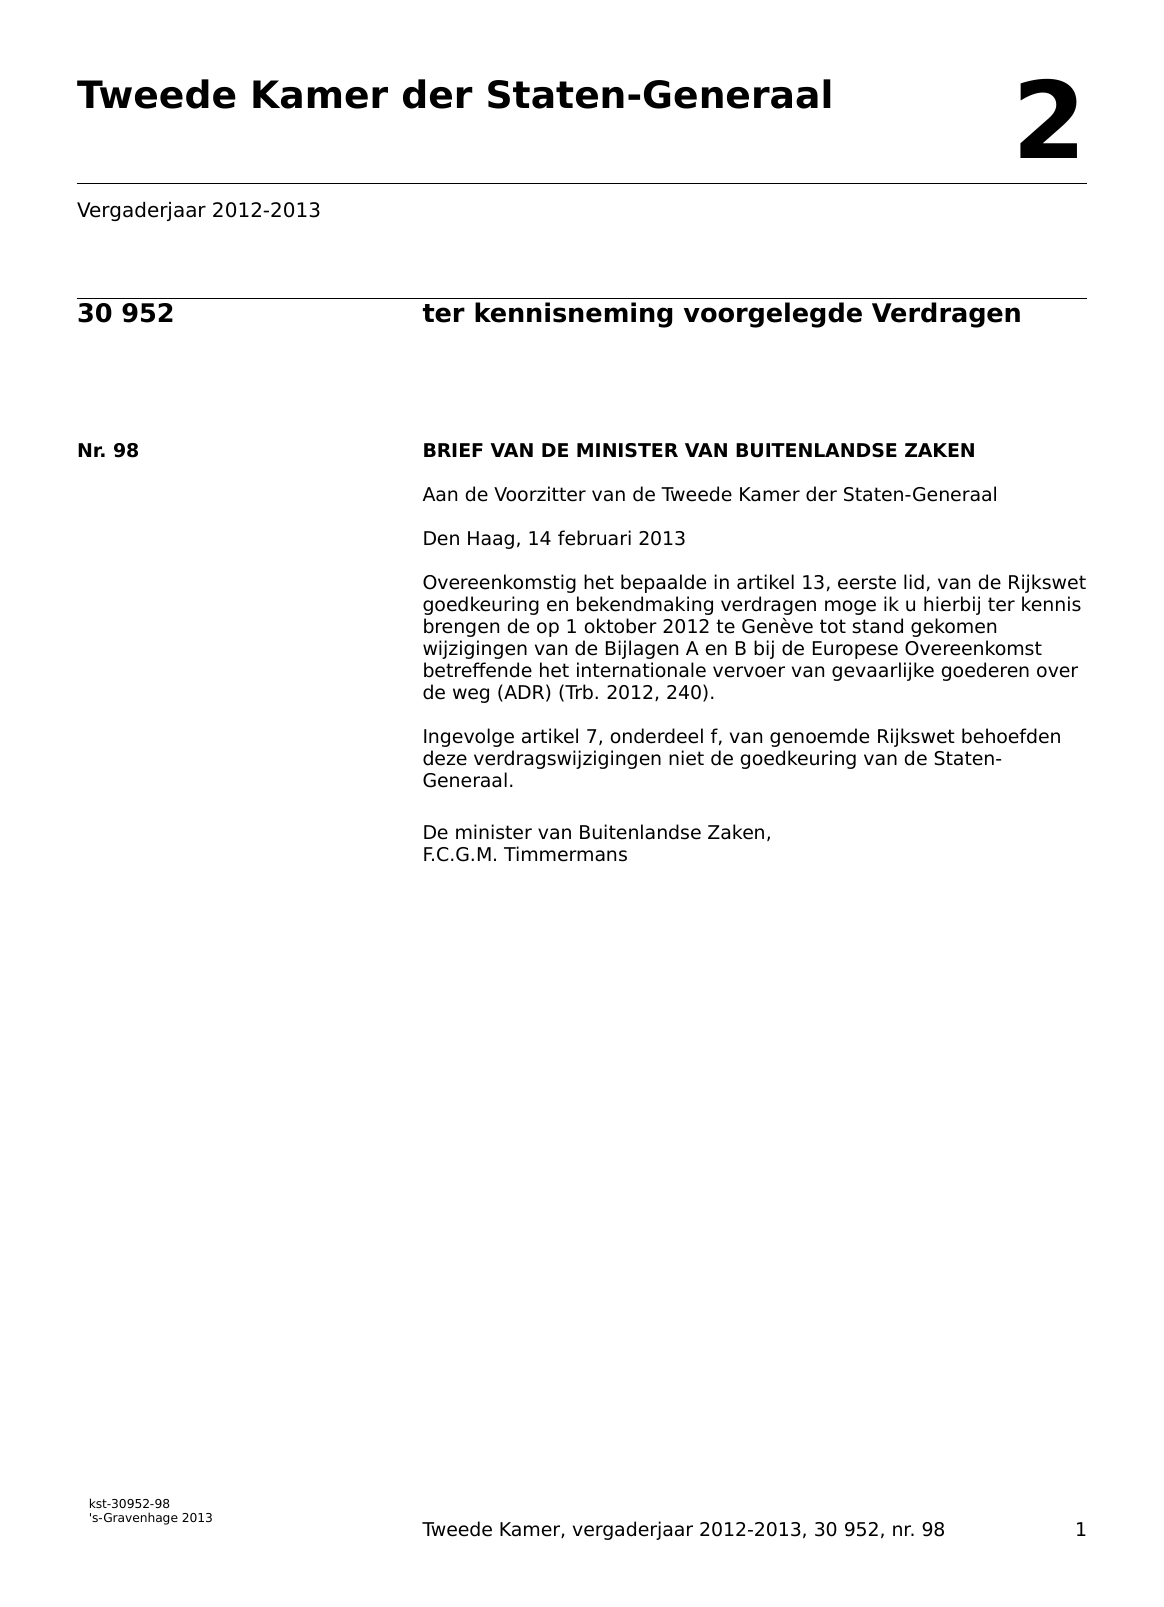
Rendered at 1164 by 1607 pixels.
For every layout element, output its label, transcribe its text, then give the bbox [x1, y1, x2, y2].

text Den Haag, 14 februari 2013 [422, 528, 1087, 550]
text De minister van Buitenlandse Zaken, F.C.G.M. Timmermans [422, 822, 1087, 866]
text Aan de Voorzitter van de Tweede Kamer der Staten-Generaal [422, 484, 1087, 506]
table_cell Vergaderjaar 2012-2013 [77, 184, 1087, 298]
subtitle 30 952 ter kennisneming voorgelegde Verdragen [77, 299, 1087, 329]
text 's-Gravenhage 2013 [88, 1511, 323, 1525]
text Overeenkomstig het bepaalde in artikel 13, eerste lid, van de Rijkswet goedkeuring en bekendmaking verdragen moge ik u hierbij ter kennis brengen de op 1 oktober 2012 te Genève tot stand gekomen wijzigingen van de Bijlagen A en B bij de Europese Overeenkomst betreffende het internationale vervoer van gevaarlijke goederen over de weg (ADR) (Trb. 2012, 240). [422, 572, 1087, 704]
table_header Tweede Kamer der Staten-Generaal [77, 59, 886, 183]
text kst-30952-98 [88, 1497, 323, 1511]
subtitle Nr. 98 BRIEF VAN DE MINISTER VAN BUITENLANDSE ZAKEN [77, 440, 1087, 462]
text Ingevolge artikel 7, onderdeel f, van genoemde Rijkswet behoefden deze verdragswijzigingen niet de goedkeuring van de Staten-Generaal. [422, 726, 1087, 792]
table_header 2 [886, 59, 1087, 183]
